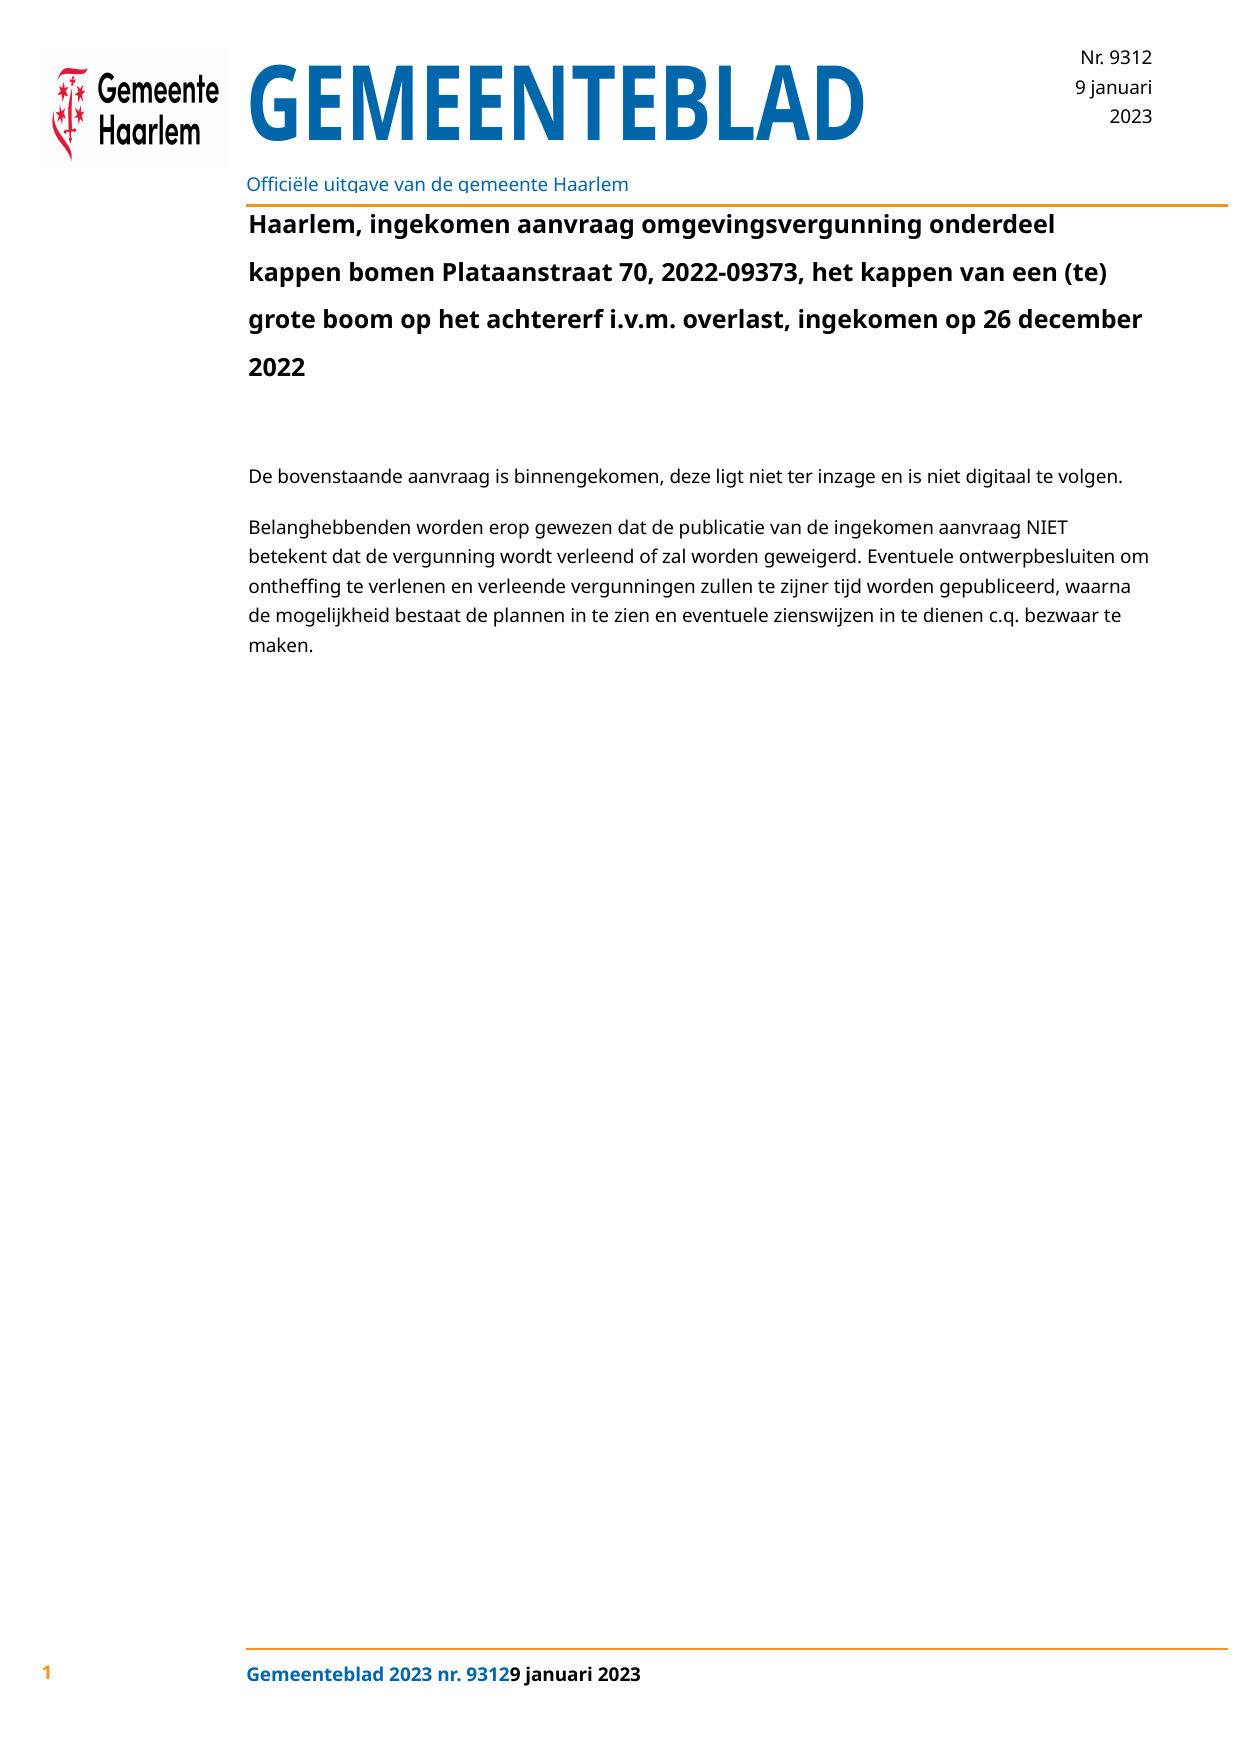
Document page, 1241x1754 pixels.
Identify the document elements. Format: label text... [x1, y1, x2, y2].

text De bovenstaande aanvraag is binnengekomen, deze ligt niet ter inzage en is niet digitaal te volgen. [248, 463, 1152, 489]
picture [41, 47, 231, 172]
text Belanghebbenden worden erop gewezen dat de publicatie van de ingekomen aanvraag NIET betekent dat de vergunning wordt verleend of zal worden geweigerd. Eventuele ontwerpbesluiten om ontheffing te verlenen en verleende vergunningen zullen te zijner tijd worden gepubliceerd, waarna de mogelijkheid bestaat de plannen in te zien en eventuele zienswijzen in te dienen c.q. bezwaar te maken. [248, 514, 1152, 658]
text Haarlem, ingekomen aanvraag omgevingsvergunning onderdeel kappen bomen Plataanstraat 70, 2022-09373, het kappen van een (te) grote boom op het achtererf i.v.m. overlast, ingekomen op 26 december 2022 [248, 207, 1152, 384]
